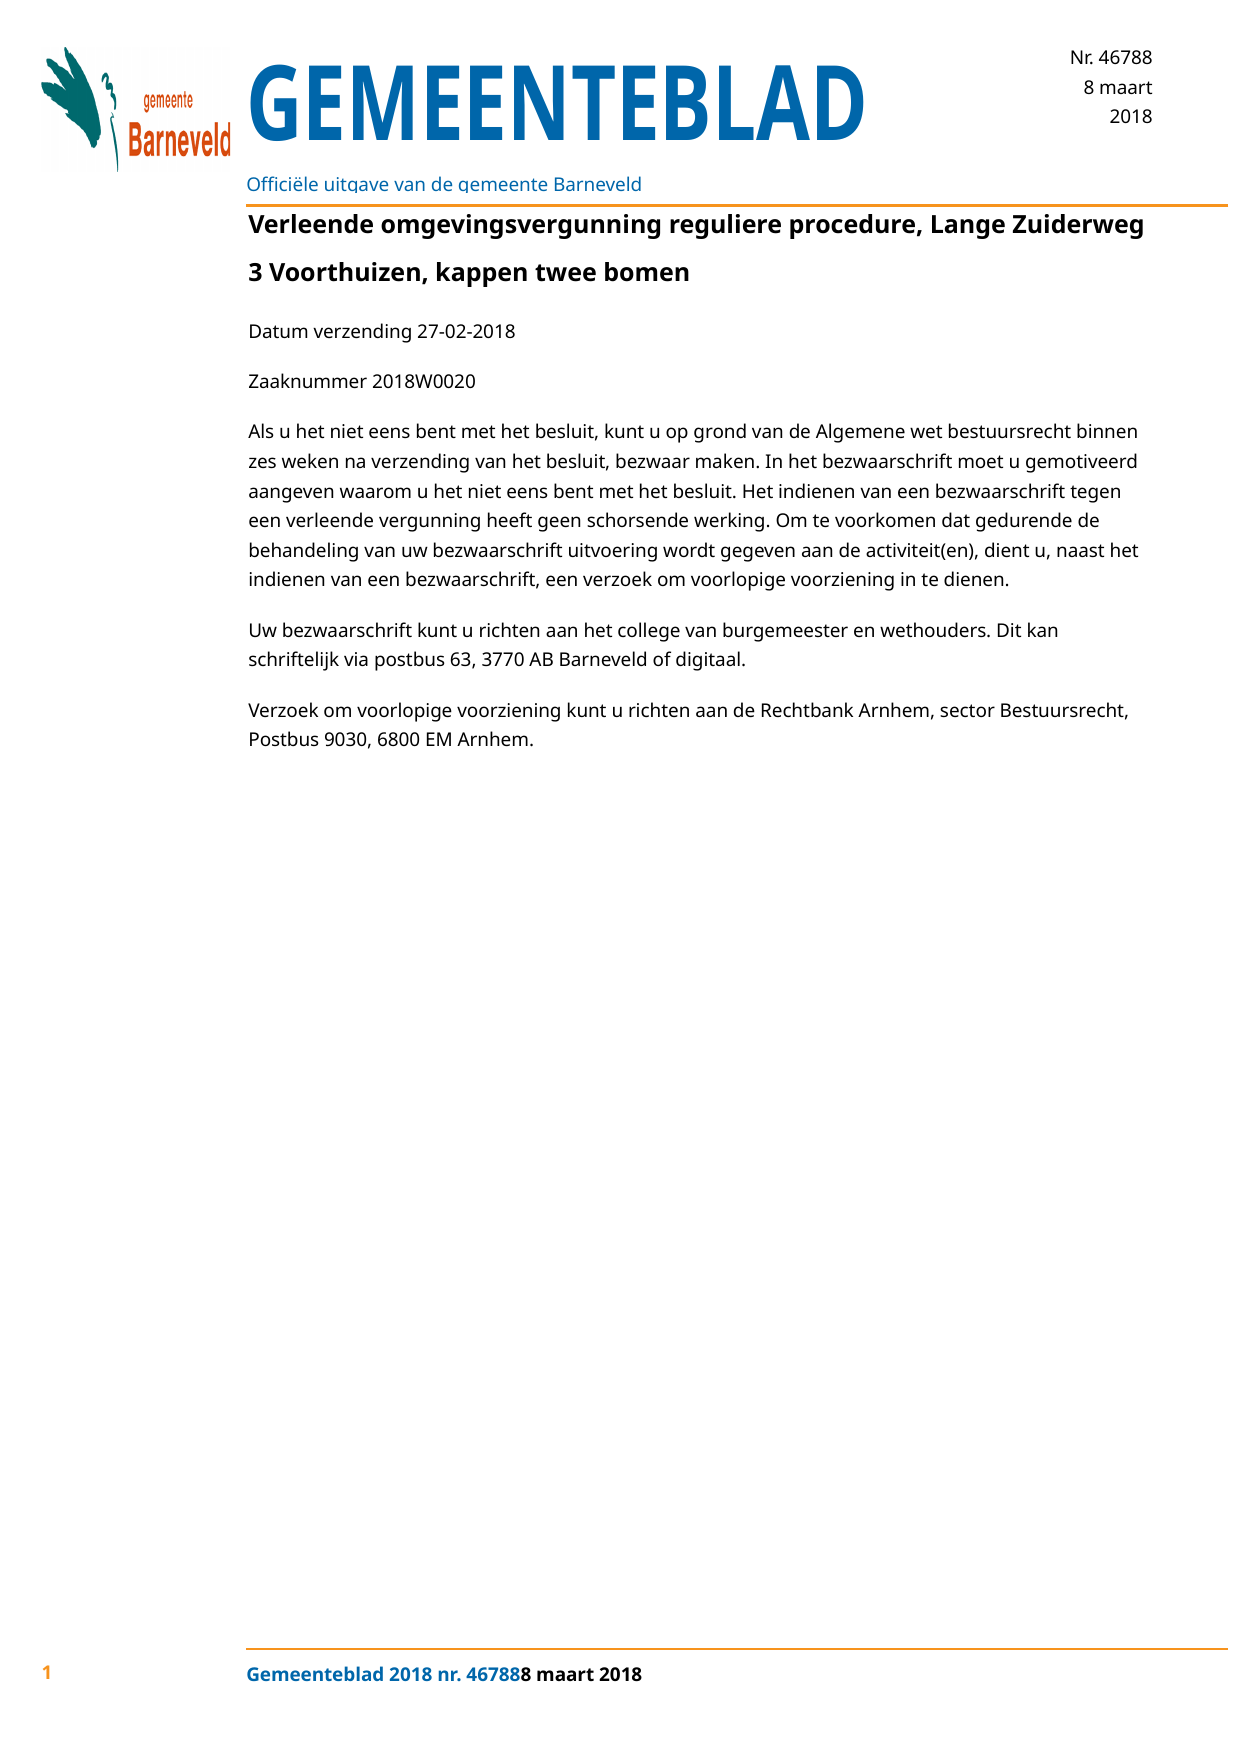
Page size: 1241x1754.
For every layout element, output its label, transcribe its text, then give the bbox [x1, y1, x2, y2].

text Datum verzending 27-02-2018 [248, 318, 1152, 344]
text Zaaknummer 2018W0020 [248, 368, 1152, 394]
text Verleende omgevingsvergunning reguliere procedure, Lange Zuiderweg 3 Voorthuizen, kappen twee bomen [248, 207, 1152, 288]
text Uw bezwaarschrift kunt u richten aan het college van burgemeester en wethouders. Dit kan schriftelijk via postbus 63, 3770 AB Barneveld of digitaal. [248, 617, 1152, 672]
picture [41, 47, 231, 172]
text Als u het niet eens bent met het besluit, kunt u op grond van de Algemene wet bestuursrecht binnen zes weken na verzending van het besluit, bezwaar maken. In het bezwaarschrift moet u gemotiveerd aangeven waarom u het niet eens bent met het besluit. Het indienen van een bezwaarschrift tegen een verleende vergunning heeft geen schorsende werking. Om te voorkomen dat gedurende de behandeling van uw bezwaarschrift uitvoering wordt gegeven aan de activiteit(en), dient u, naast het indienen van een bezwaarschrift, een verzoek om voorlopige voorziening in te dienen. [248, 419, 1152, 592]
text Verzoek om voorlopige voorziening kunt u richten aan de Rechtbank Arnhem, sector Bestuursrecht, Postbus 9030, 6800 EM Arnhem. [248, 697, 1152, 752]
